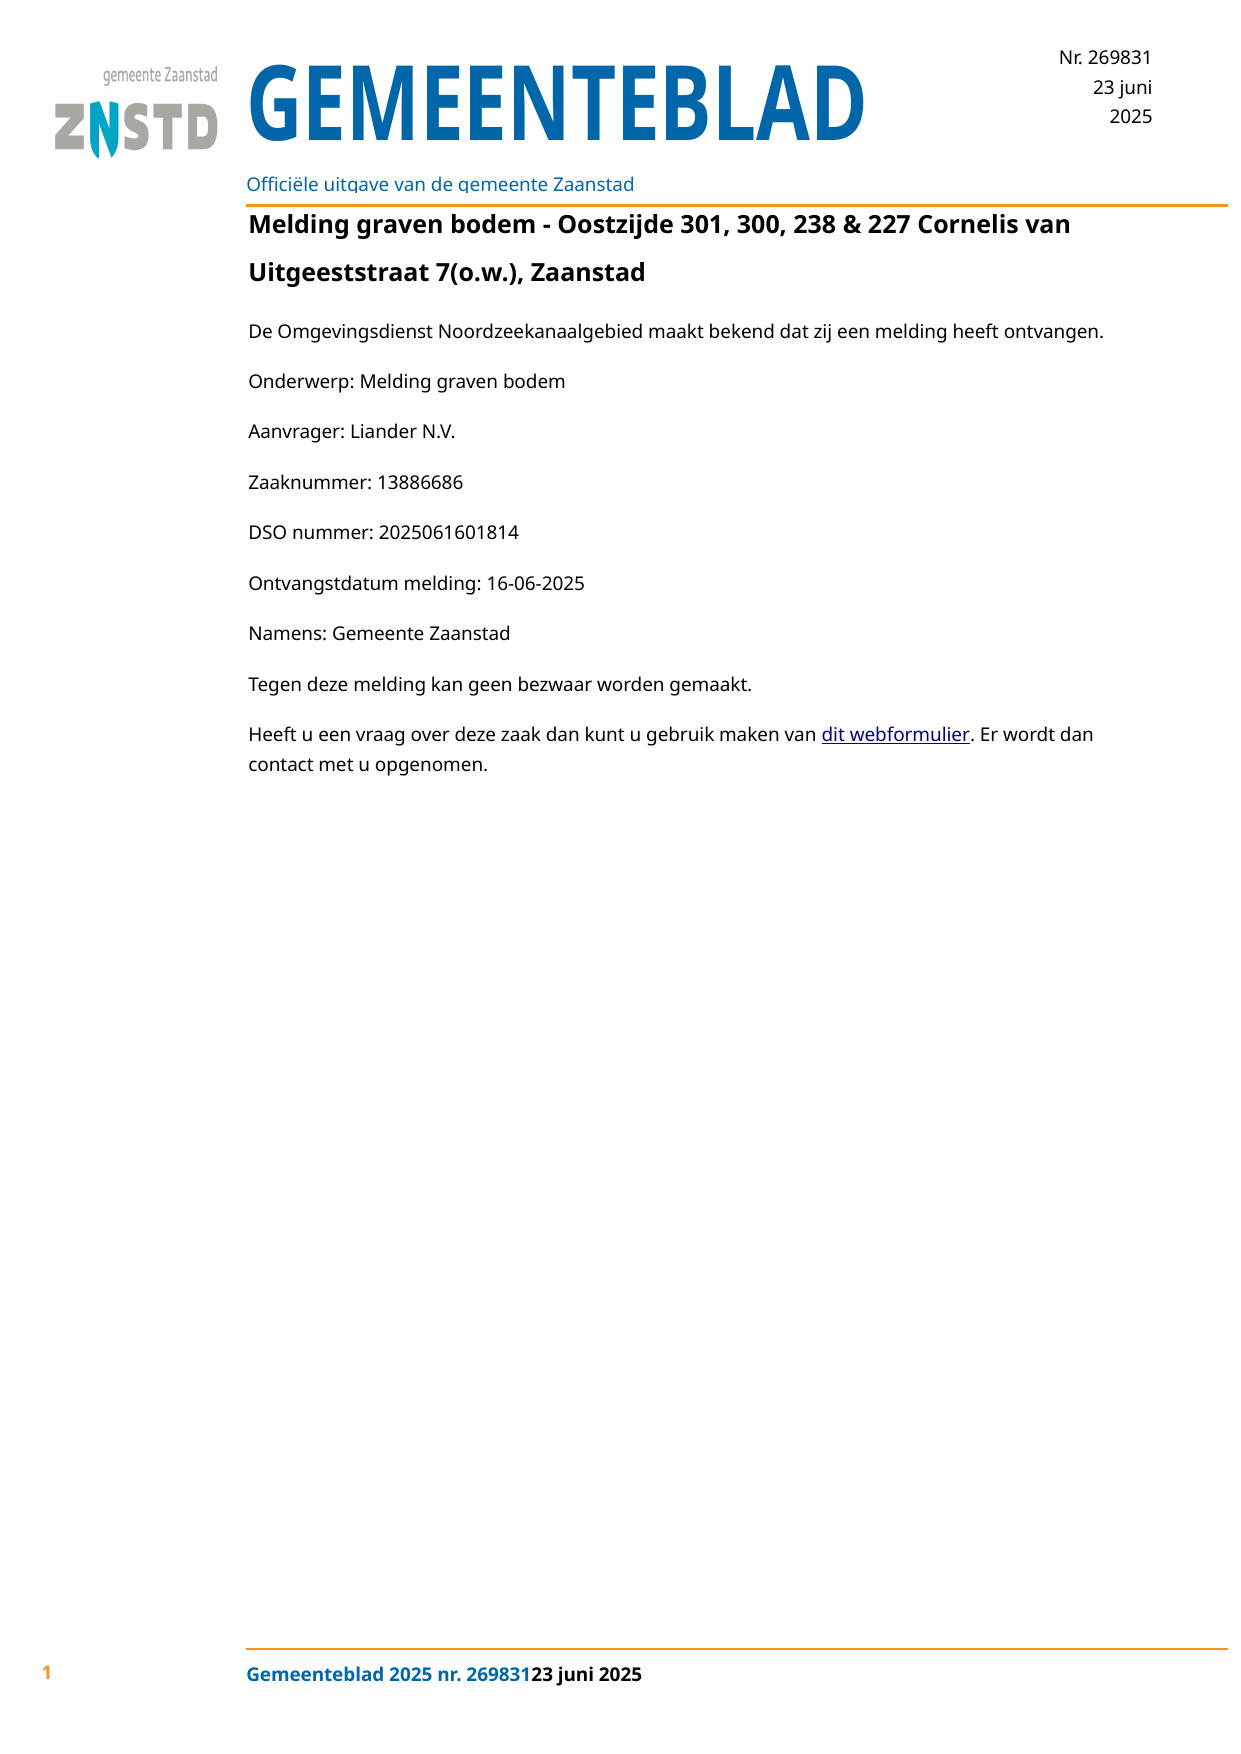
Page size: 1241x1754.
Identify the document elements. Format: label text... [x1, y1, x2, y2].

text Tegen deze melding kan geen bezwaar worden gemaakt. [248, 671, 1152, 697]
text Ontvangstdatum melding: 16-06-2025 [248, 570, 1152, 596]
text DSO nummer: 2025061601814 [248, 519, 1152, 545]
text De Omgevingsdienst Noordzeekanaalgebied maakt bekend dat zij een melding heeft ontvangen. [248, 318, 1152, 344]
text Zaaknummer: 13886686 [248, 469, 1152, 495]
text Onderwerp: Melding graven bodem [248, 368, 1152, 394]
text Namens: Gemeente Zaanstad [248, 620, 1152, 646]
text Heeft u een vraag over deze zaak dan kunt u gebruik maken van dit webformulier. Er wordt dan contact met u opgenomen. [248, 721, 1152, 777]
text Melding graven bodem - Oostzijde 301, 300, 238 & 227 Cornelis van Uitgeeststraat 7(o.w.), Zaanstad [248, 207, 1152, 288]
picture [41, 47, 231, 172]
text Aanvrager: Liander N.V. [248, 419, 1152, 444]
